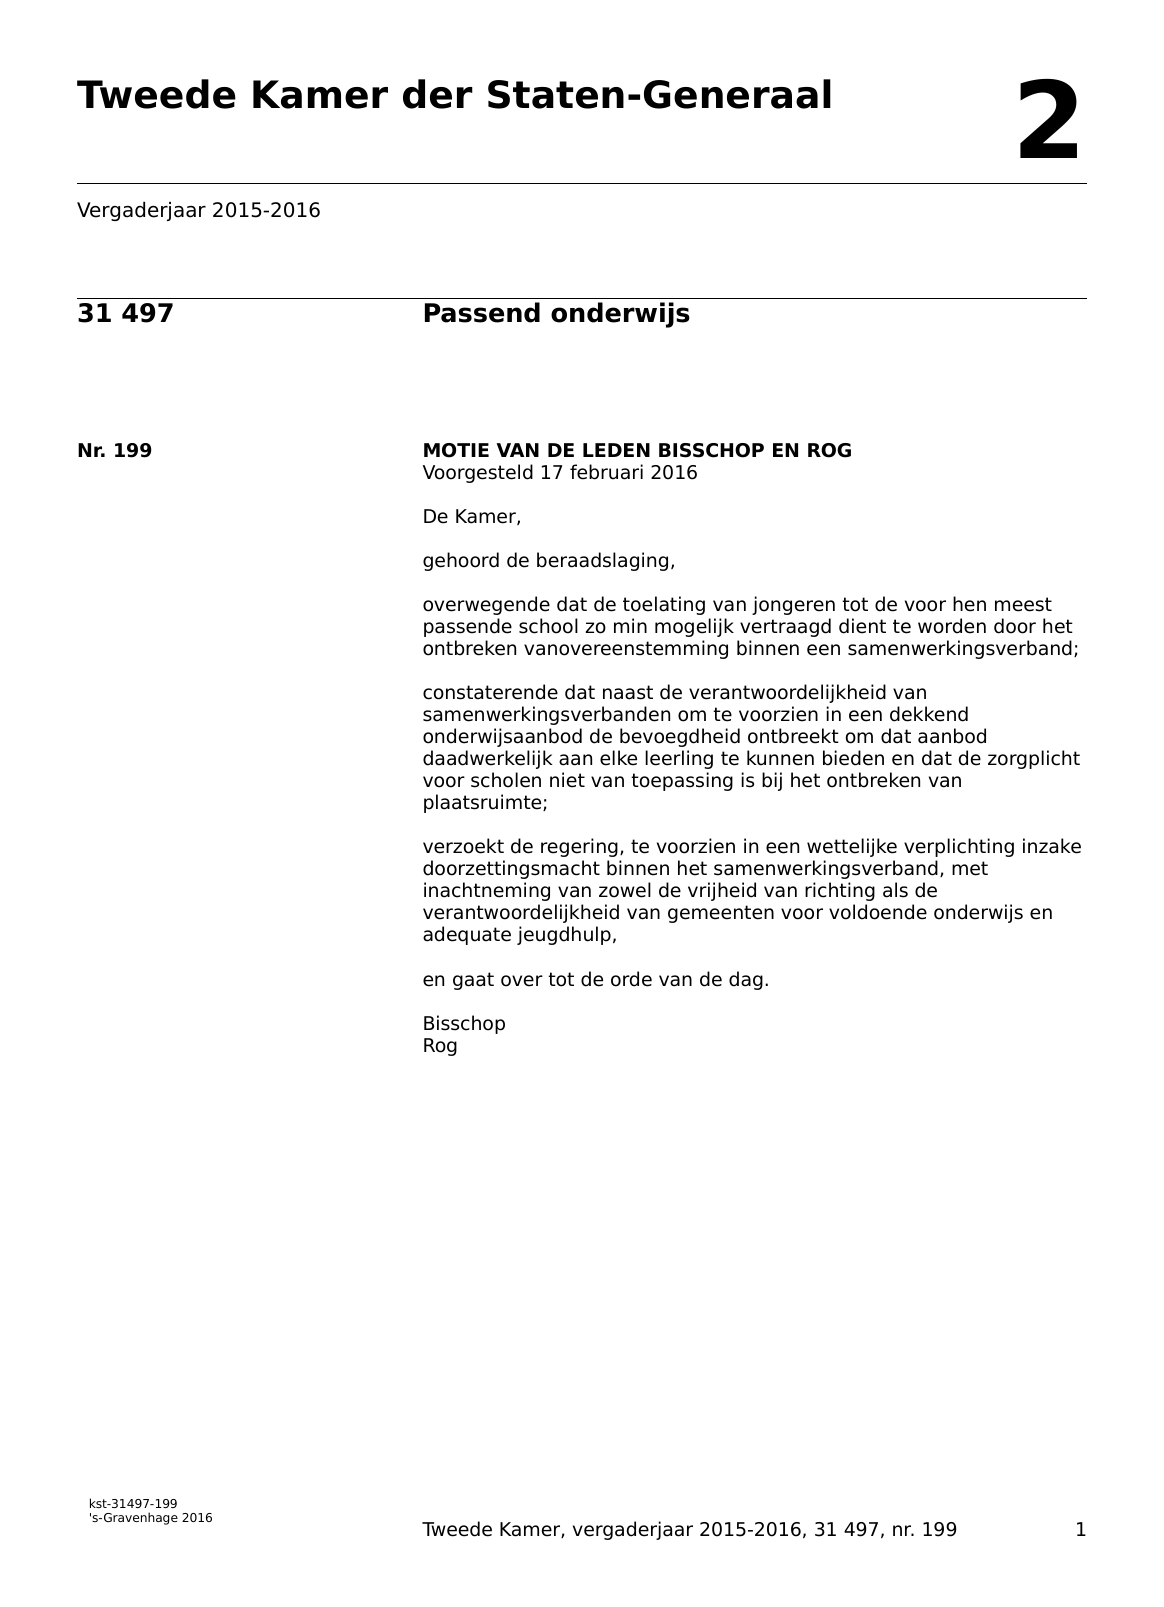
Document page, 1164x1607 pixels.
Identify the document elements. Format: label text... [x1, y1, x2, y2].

table_cell Vergaderjaar 2015-2016 [77, 184, 1087, 298]
text De Kamer, [422, 506, 1087, 528]
text Rog [422, 1034, 1087, 1057]
text Bisschop [422, 1013, 1087, 1034]
text gehoord de beraadslaging, [422, 550, 1087, 572]
table_header 2 [886, 59, 1087, 183]
text overwegende dat de toelating van jongeren tot de voor hen meest passende school zo min mogelijk vertraagd dient te worden door het ontbreken vanovereenstemming binnen een samenwerkingsverband; [422, 594, 1087, 660]
text 's-Gravenhage 2016 [88, 1511, 323, 1525]
text verzoekt de regering, te voorzien in een wettelijke verplichting inzake doorzettingsmacht binnen het samenwerkingsverband, met inachtneming van zowel de vrijheid van richting als de verantwoordelijkheid van gemeenten voor voldoende onderwijs en adequate jeugdhulp, [422, 836, 1087, 946]
text Voorgesteld 17 februari 2016 [422, 462, 1087, 484]
text en gaat over tot de orde van de dag. [422, 968, 1087, 990]
text constaterende dat naast de verantwoordelijkheid van samenwerkingsverbanden om te voorzien in een dekkend onderwijsaanbod de bevoegdheid ontbreekt om dat aanbod daadwerkelijk aan elke leerling te kunnen bieden en dat de zorgplicht voor scholen niet van toepassing is bij het ontbreken van plaatsruimte; [422, 682, 1087, 814]
table_header Tweede Kamer der Staten-Generaal [77, 59, 886, 183]
subtitle Nr. 199 MOTIE VAN DE LEDEN BISSCHOP EN ROG [77, 440, 1087, 462]
subtitle 31 497 Passend onderwijs [77, 299, 1087, 329]
text kst-31497-199 [88, 1497, 323, 1511]
